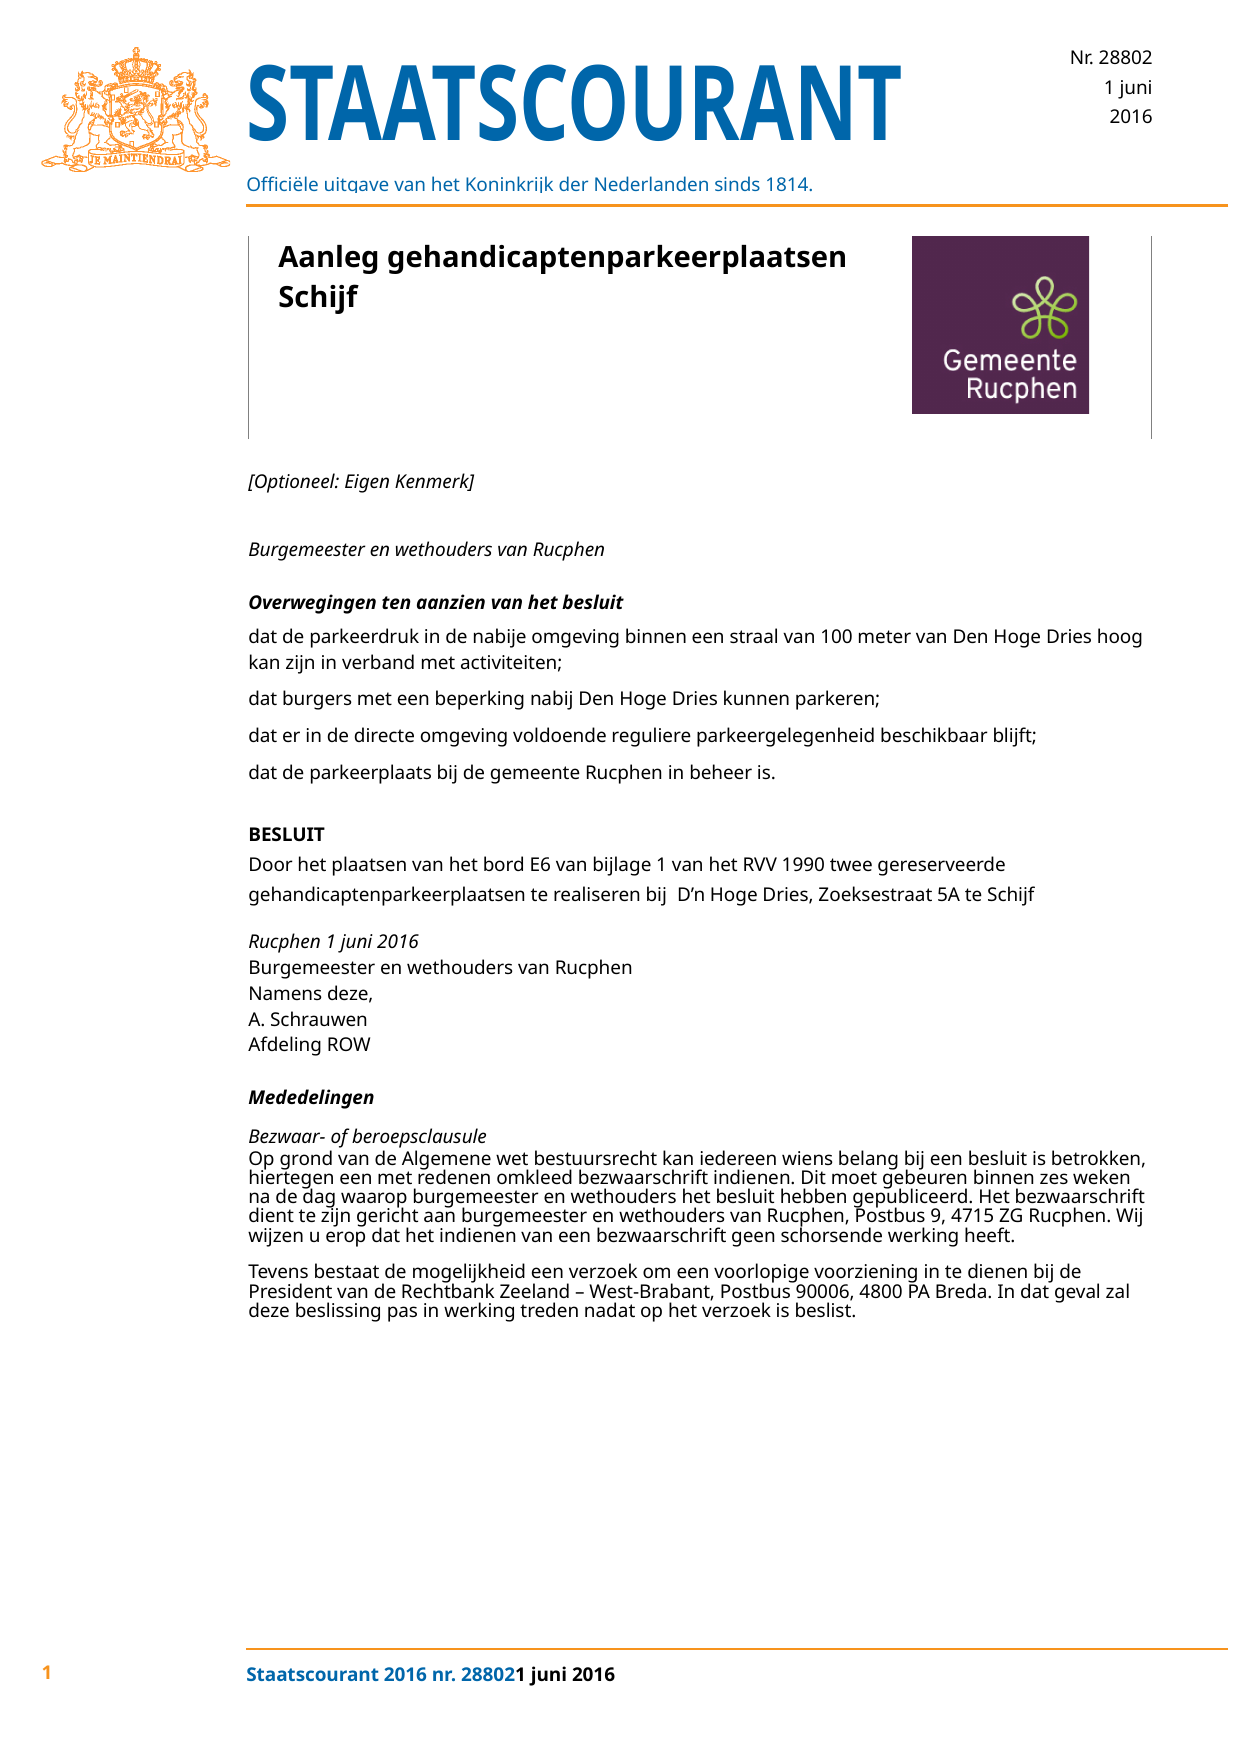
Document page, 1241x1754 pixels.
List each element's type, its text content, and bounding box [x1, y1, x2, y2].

table_header [1090, 236, 1151, 413]
picture [912, 236, 1090, 414]
text dat de parkeerplaats bij de gemeente Rucphen in beheer is. [248, 759, 1152, 785]
text Mededelingen [248, 1084, 1152, 1110]
text dat er in de directe omgeving voldoende reguliere parkeergelegenheid beschikbaar blijft; [248, 722, 1152, 748]
text Rucphen 1 juni 2016 [248, 929, 1152, 954]
text dat burgers met een beperking nabij Den Hoge Dries kunnen parkeren; [248, 686, 1152, 711]
text [Optioneel: Eigen Kenmerk] [248, 469, 1152, 494]
text Burgemeester en wethouders van Rucphen [248, 536, 1152, 562]
table_header [850, 236, 912, 413]
text dat de parkeerdruk in de nabije omgeving binnen een straal van 100 meter van Den Hoge Dries hoog kan zijn in verband met activiteiten; [248, 623, 1152, 675]
text Op grond van de Algemene wet bestuursrecht kan iedereen wiens belang bij een besluit is betrokken, hiertegen een met redenen omkleed bezwaarschrift indienen. Dit moet gebeuren binnen zes weken na de dag waarop burgemeester en wethouders het besluit hebben gepubliceerd. Het bezwaarschrift dient te zijn gericht aan burgemeester en wethouders van Rucphen, Postbus 9, 4715 ZG Rucphen. Wij wijzen u erop dat het indienen van een bezwaarschrift geen schorsende werking heeft. [248, 1149, 1152, 1246]
text BESLUIT [248, 822, 1152, 847]
picture [41, 47, 231, 172]
table_header [850, 414, 1151, 439]
text Tevens bestaat de mogelijkheid een verzoek om een voorlopige voorziening in te dienen bij de President van de Rechtbank Zeeland – West-Brabant, Postbus 90006, 4800 PA Breda. In dat geval zal deze beslissing pas in werking treden nadat op het verzoek is beslist. [248, 1263, 1152, 1321]
text Overwegingen ten aanzien van het besluit [248, 589, 1152, 615]
text Door het plaatsen van het bord E6 van bijlage 1 van het RVV 1990 twee gereserveerde gehandicaptenparkeerplaatsen te realiseren bij D’n Hoge Dries, Zoeksestraat 5A te Schijf [248, 851, 1152, 907]
text Namens deze, [248, 980, 1152, 1006]
text Bezwaar- of beroepsclausule [248, 1124, 1152, 1149]
text A. Schrauwen [248, 1006, 1152, 1032]
table_header Aanleg gehandicaptenparkeerplaatsen Schijf [249, 236, 850, 439]
text Afdeling ROW [248, 1032, 1152, 1057]
text Burgemeester en wethouders van Rucphen [248, 954, 1152, 980]
